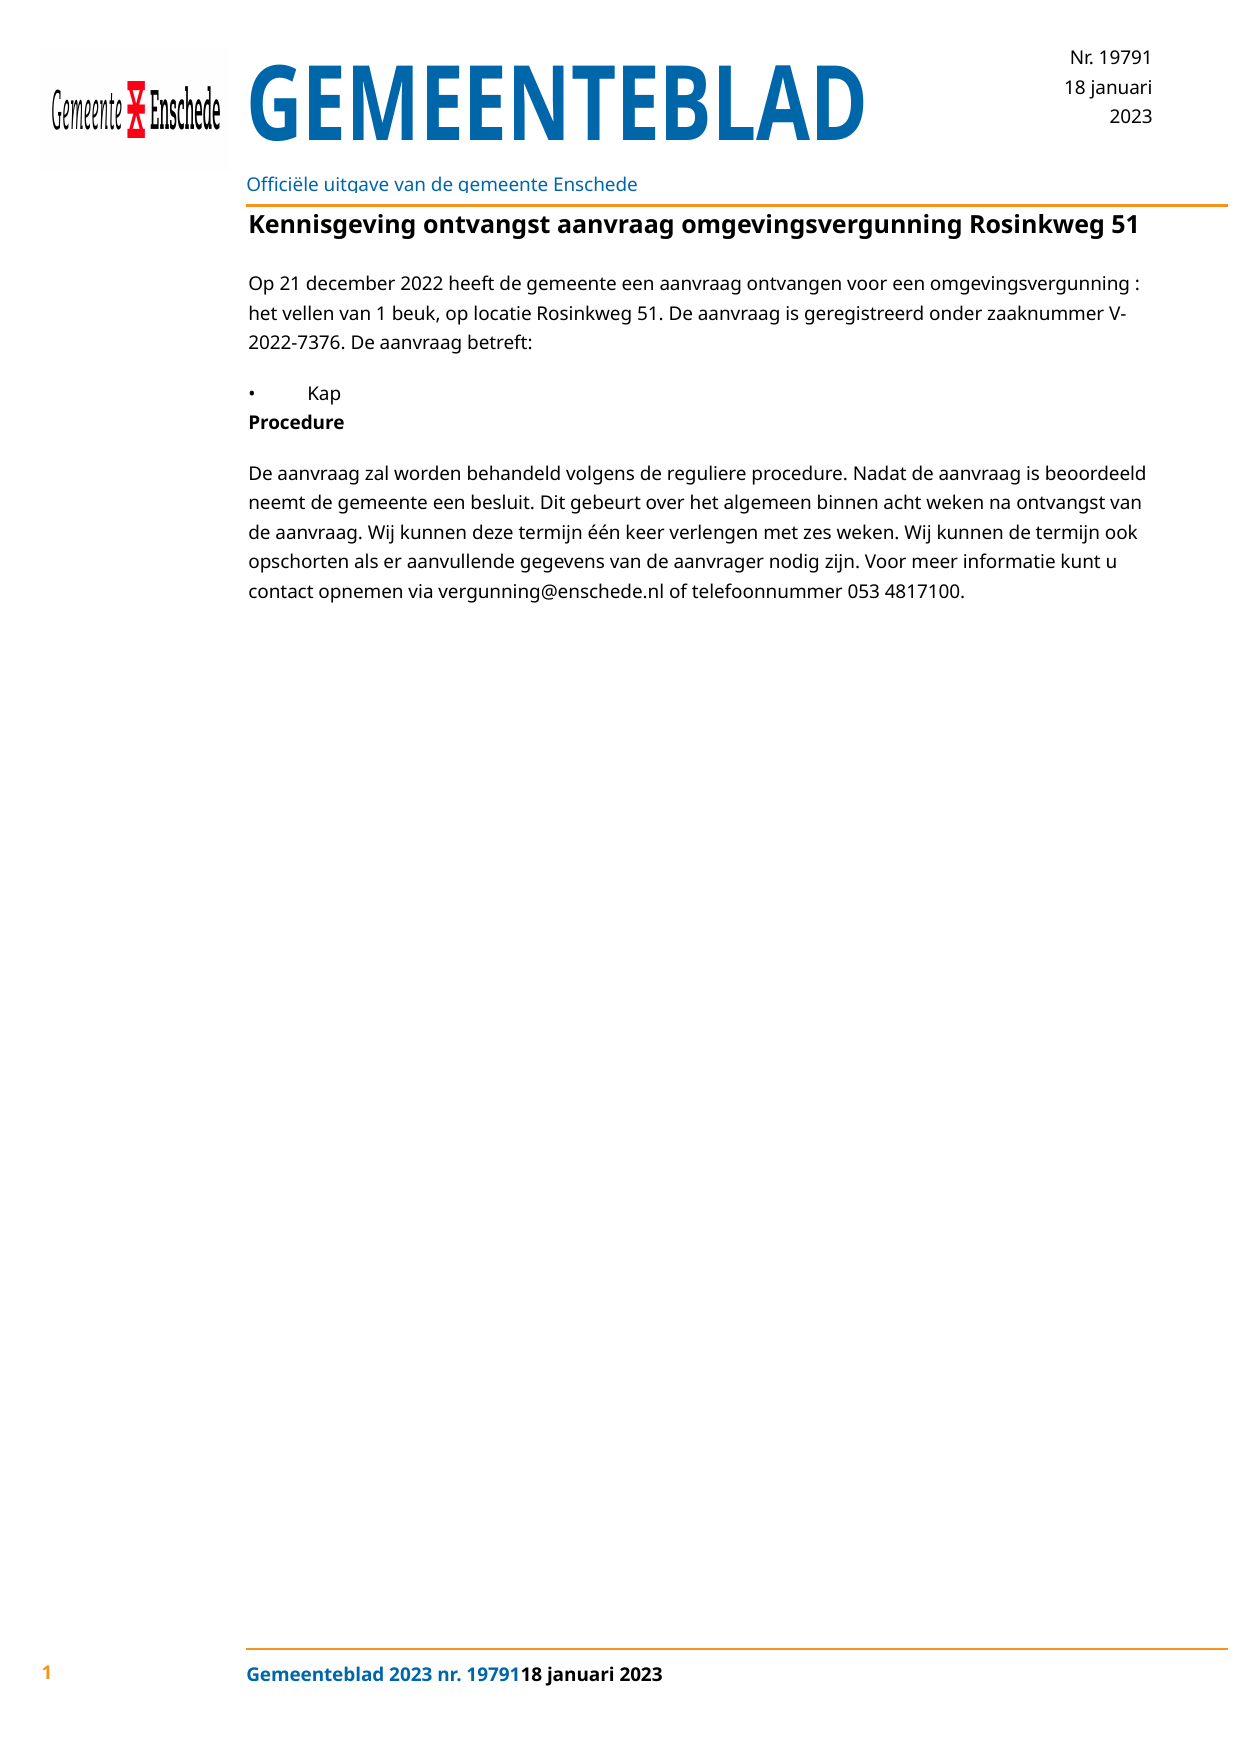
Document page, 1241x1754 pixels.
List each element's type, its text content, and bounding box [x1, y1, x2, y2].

text Op 21 december 2022 heeft de gemeente een aanvraag ontvangen voor een omgevingsvergunning : het vellen van 1 beuk, op locatie Rosinkweg 51. De aanvraag is geregistreerd onder zaaknummer V-2022-7376. De aanvraag betreft: [248, 270, 1152, 355]
list Kap [248, 380, 1152, 406]
text Procedure [248, 409, 1152, 435]
picture [41, 47, 231, 172]
text De aanvraag zal worden behandeld volgens de reguliere procedure. Nadat de aanvraag is beoordeeld neemt de gemeente een besluit. Dit gebeurt over het algemeen binnen acht weken na ontvangst van de aanvraag. Wij kunnen deze termijn één keer verlengen met zes weken. Wij kunnen de termijn ook opschorten als er aanvullende gegevens van de aanvrager nodig zijn. Voor meer informatie kunt u contact opnemen via vergunning@enschede.nl of telefoonnummer 053 4817100. [248, 460, 1152, 604]
text Kennisgeving ontvangst aanvraag omgevingsvergunning Rosinkweg 51 [248, 207, 1152, 241]
